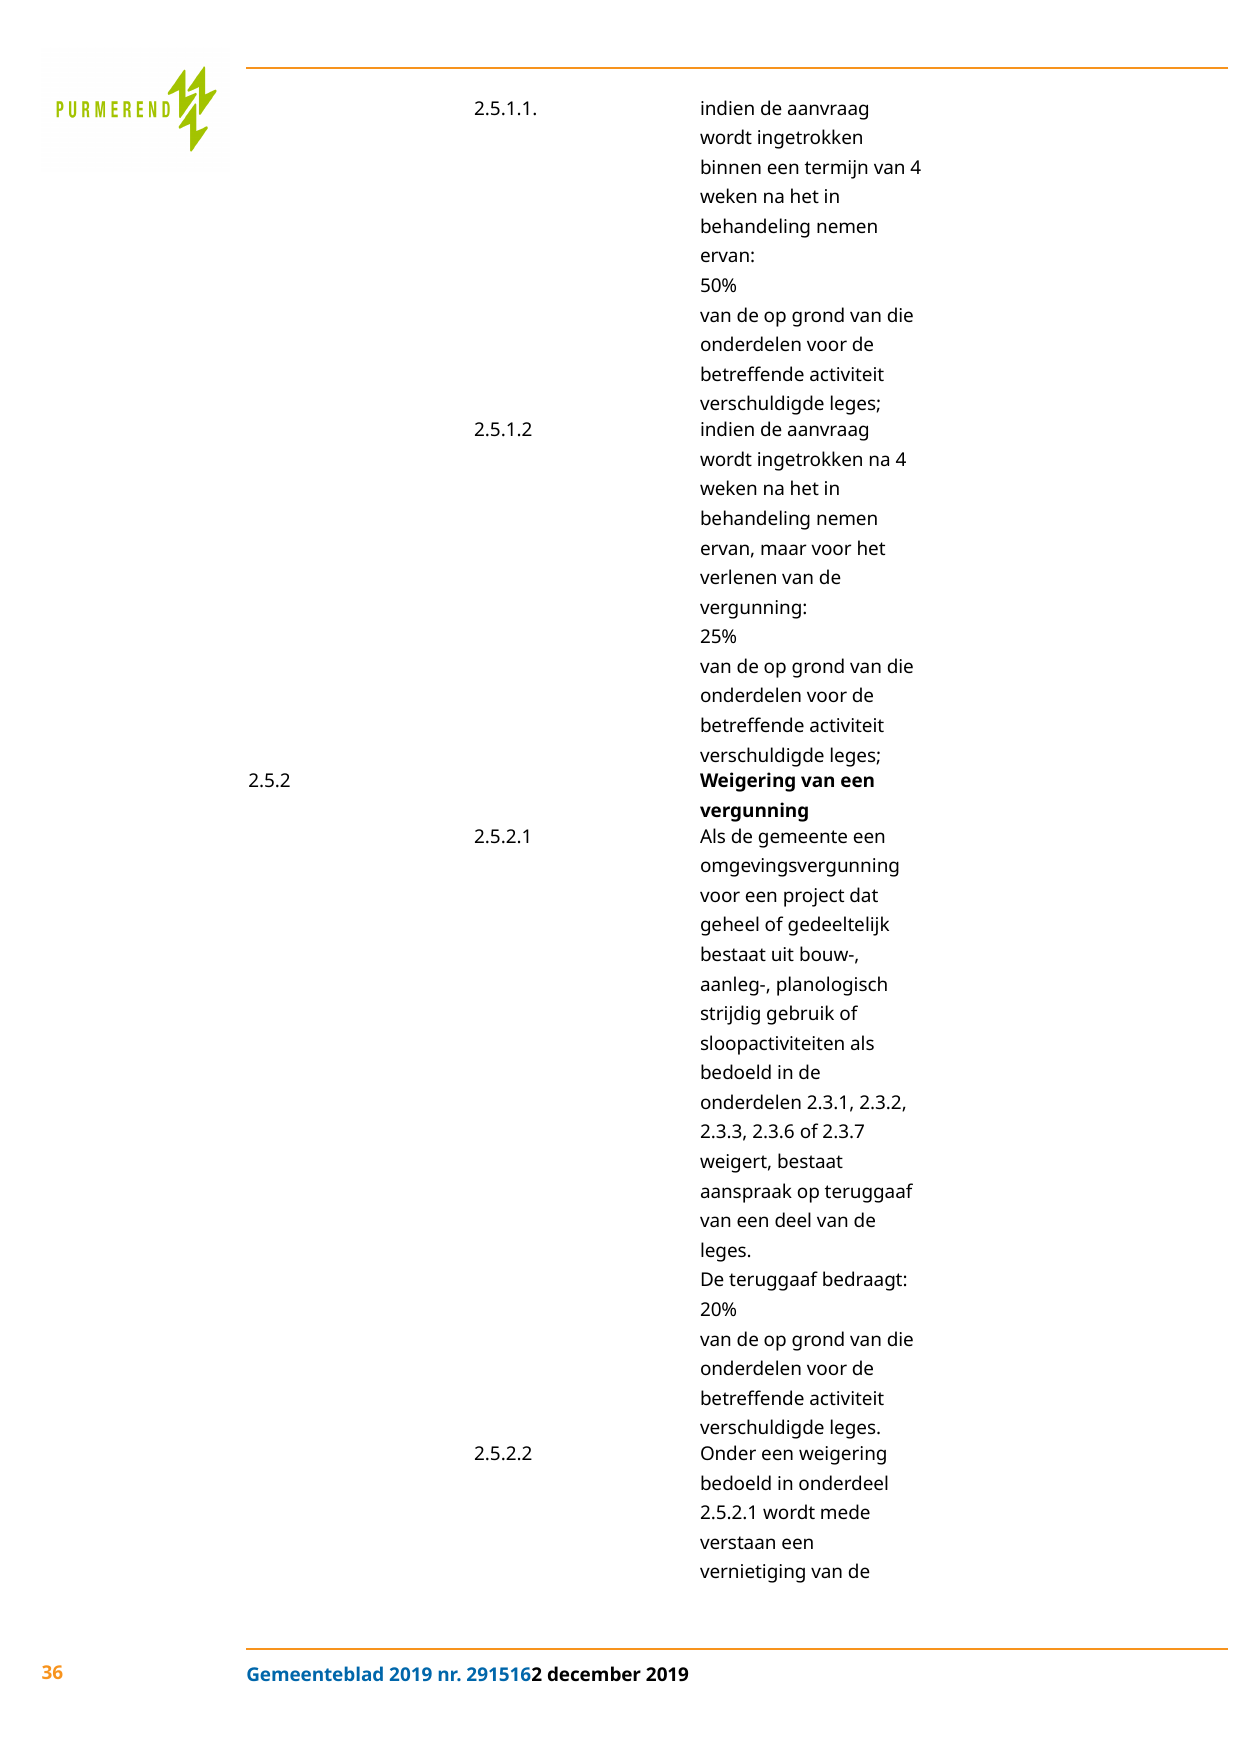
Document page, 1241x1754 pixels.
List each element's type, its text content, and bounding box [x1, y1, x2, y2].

table_cell [926, 823, 1152, 1440]
table_cell 2.5.1.2 [474, 416, 700, 767]
table_cell Onder een weigering bedoeld in onderdeel 2.5.2.1 wordt mede verstaan een vernietiging van de [700, 1440, 926, 1584]
table_cell [248, 416, 474, 767]
table_cell 2.5.2.1 [474, 823, 700, 1440]
table_cell 2.5.1.1. [474, 95, 700, 416]
table_cell indien de aanvraag wordt ingetrokken binnen een termijn van 4 weken na het in behandeling nemen ervan: 50% van de op grond van die onderdelen voor de betreffende activiteit verschuldigde leges; [700, 95, 926, 416]
table_cell 2.5.2 [248, 768, 474, 823]
table_cell Weigering van een vergunning [700, 768, 926, 823]
table_cell [926, 768, 1152, 823]
table_cell 2.5.2.2 [474, 1440, 700, 1584]
picture [41, 47, 231, 172]
table_cell [248, 823, 474, 1440]
table_cell [926, 1440, 1152, 1584]
table_cell [248, 95, 474, 416]
table_cell [474, 768, 700, 823]
table_cell indien de aanvraag wordt ingetrokken na 4 weken na het in behandeling nemen ervan, maar voor het verlenen van de vergunning: 25% van de op grond van die onderdelen voor de betreffende activiteit verschuldigde leges; [700, 416, 926, 767]
table_cell Als de gemeente een omgevingsvergunning voor een project dat geheel of gedeeltelijk bestaat uit bouw-, aanleg-, planologisch strijdig gebruik of sloopactiviteiten als bedoeld in de onderdelen 2.3.1, 2.3.2, 2.3.3, 2.3.6 of 2.3.7 weigert, bestaat aanspraak op teruggaaf van een deel van de leges. De teruggaaf bedraagt: 20% van de op grond van die onderdelen voor de betreffende activiteit verschuldigde leges. [700, 823, 926, 1440]
table_cell [926, 95, 1152, 416]
table_cell [248, 1440, 474, 1584]
table_cell [926, 416, 1152, 767]
